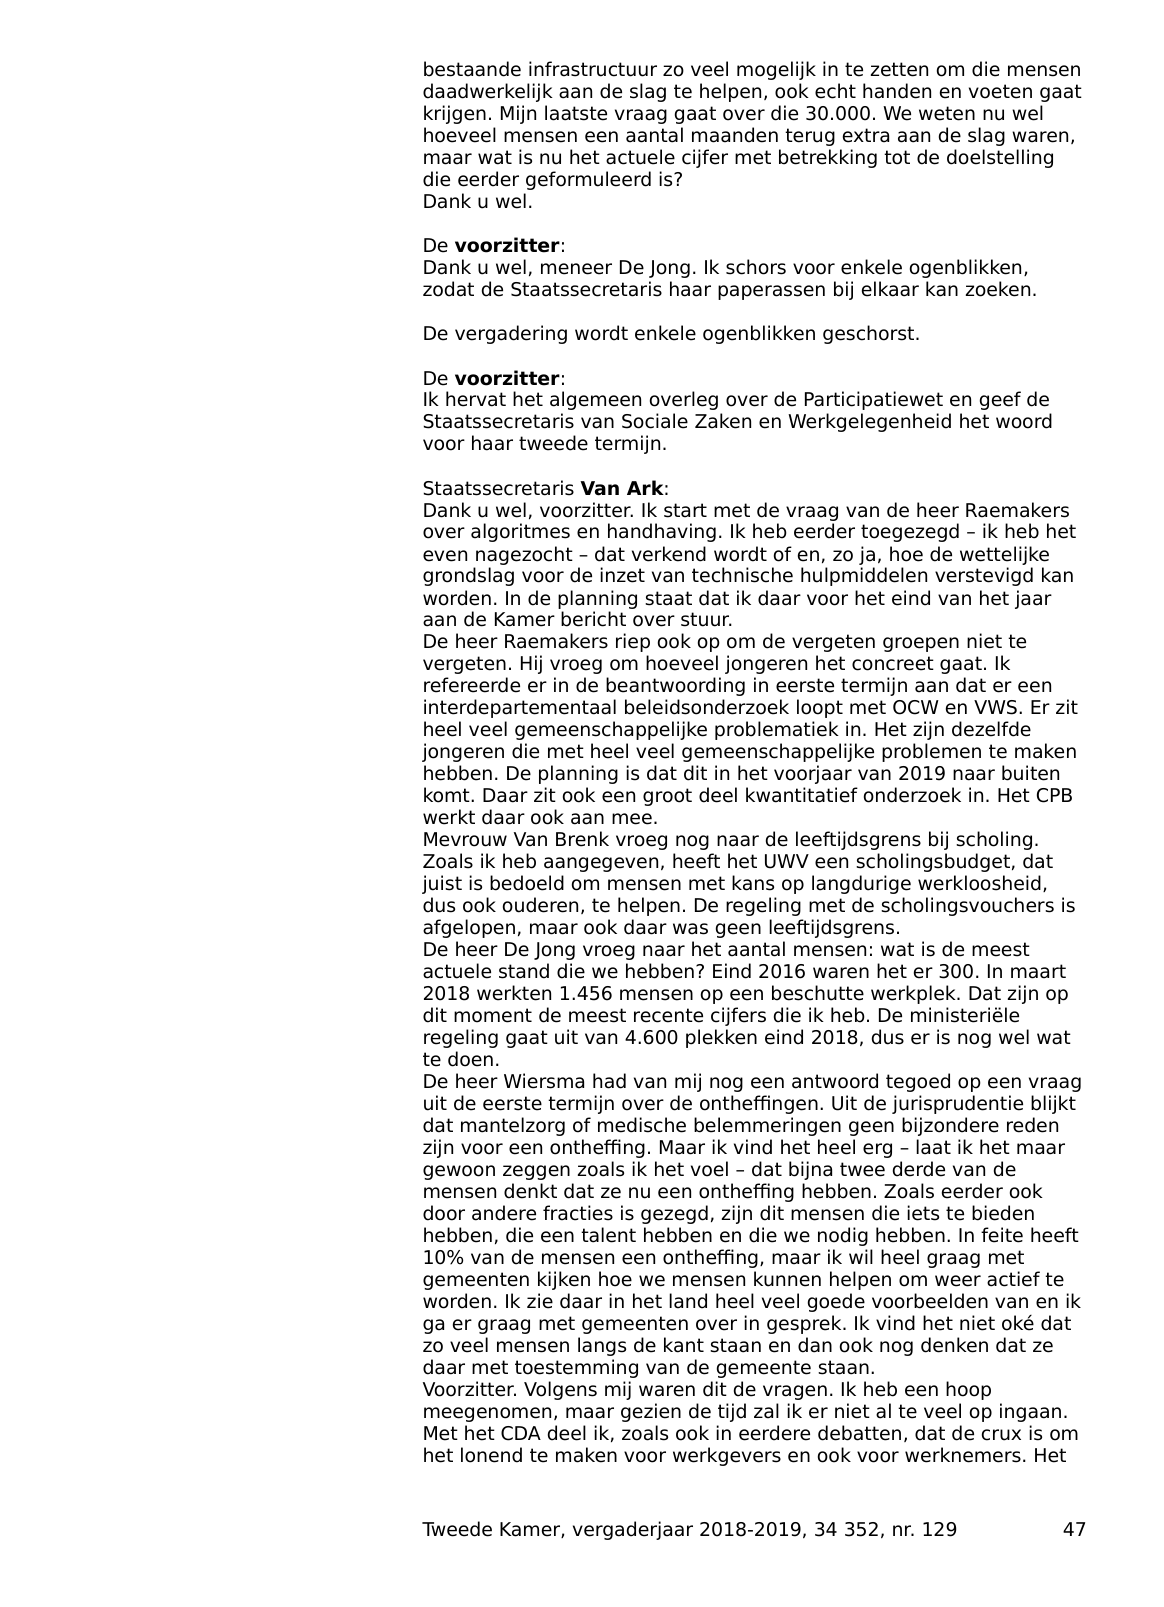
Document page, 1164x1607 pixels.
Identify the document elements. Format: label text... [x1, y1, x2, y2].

text Ik hervat het algemeen overleg over de Participatiewet en geef de Staatssecretaris van Sociale Zaken en Werkgelegenheid het woord voor haar tweede termijn. [422, 389, 1087, 455]
text De heer De Jong vroeg naar het aantal mensen: wat is de meest actuele stand die we hebben? Eind 2016 waren het er 300. In maart 2018 werkten 1.456 mensen op een beschutte werkplek. Dat zijn op dit moment de meest recente cijfers die ik heb. De ministeriële regeling gaat uit van 4.600 plekken eind 2018, dus er is nog wel wat te doen. [422, 939, 1087, 1071]
text Dank u wel, voorzitter. Ik start met de vraag van de heer Raemakers over algoritmes en handhaving. Ik heb eerder toegezegd – ik heb het even nagezocht – dat verkend wordt of en, zo ja, hoe de wettelijke grondslag voor de inzet van technische hulpmiddelen verstevigd kan worden. In de planning staat dat ik daar voor het eind van het jaar aan de Kamer bericht over stuur. [422, 499, 1087, 631]
text De voorzitter: [422, 367, 1087, 389]
text Dank u wel, meneer De Jong. Ik schors voor enkele ogenblikken, zodat de Staatssecretaris haar paperassen bij elkaar kan zoeken. [422, 257, 1087, 301]
text De vergadering wordt enkele ogenblikken geschorst. [422, 323, 1087, 345]
text De heer Wiersma had van mij nog een antwoord tegoed op een vraag uit de eerste termijn over de ontheffingen. Uit de jurisprudentie blijkt dat mantelzorg of medische belemmeringen geen bijzondere reden zijn voor een ontheffing. Maar ik vind het heel erg – laat ik het maar gewoon zeggen zoals ik het voel – dat bijna twee derde van de mensen denkt dat ze nu een ontheffing hebben. Zoals eerder ook door andere fracties is gezegd, zijn dit mensen die iets te bieden hebben, die een talent hebben en die we nodig hebben. In feite heeft 10% van de mensen een ontheffing, maar ik wil heel graag met gemeenten kijken hoe we mensen kunnen helpen om weer actief te worden. Ik zie daar in het land heel veel goede voorbeelden van en ik ga er graag met gemeenten over in gesprek. Ik vind het niet oké dat zo veel mensen langs de kant staan en dan ook nog denken dat ze daar met toestemming van de gemeente staan. [422, 1071, 1087, 1379]
text De heer Raemakers riep ook op om de vergeten groepen niet te vergeten. Hij vroeg om hoeveel jongeren het concreet gaat. Ik refereerde er in de beantwoording in eerste termijn aan dat er een interdepartementaal beleidsonderzoek loopt met OCW en VWS. Er zit heel veel gemeenschappelijke problematiek in. Het zijn dezelfde jongeren die met heel veel gemeenschappelijke problemen te maken hebben. De planning is dat dit in het voorjaar van 2019 naar buiten komt. Daar zit ook een groot deel kwantitatief onderzoek in. Het CPB werkt daar ook aan mee. [422, 631, 1087, 829]
text Mevrouw Van Brenk vroeg nog naar de leeftijdsgrens bij scholing. Zoals ik heb aangegeven, heeft het UWV een scholingsbudget, dat juist is bedoeld om mensen met kans op langdurige werkloosheid, dus ook ouderen, te helpen. De regeling met de scholingsvouchers is afgelopen, maar ook daar was geen leeftijdsgrens. [422, 829, 1087, 939]
text Voorzitter. Volgens mij waren dit de vragen. Ik heb een hoop meegenomen, maar gezien de tijd zal ik er niet al te veel op ingaan. Met het CDA deel ik, zoals ook in eerdere debatten, dat de crux is om het lonend te maken voor werkgevers en ook voor werknemers. Het [422, 1379, 1087, 1467]
text Staatssecretaris Van Ark: [422, 477, 1087, 499]
text De voorzitter: [422, 235, 1087, 257]
text bestaande infrastructuur zo veel mogelijk in te zetten om die mensen daadwerkelijk aan de slag te helpen, ook echt handen en voeten gaat krijgen. Mijn laatste vraag gaat over die 30.000. We weten nu wel hoeveel mensen een aantal maanden terug extra aan de slag waren, maar wat is nu het actuele cijfer met betrekking tot de doelstelling die eerder geformuleerd is? [422, 59, 1087, 191]
text Dank u wel. [422, 191, 1087, 213]
